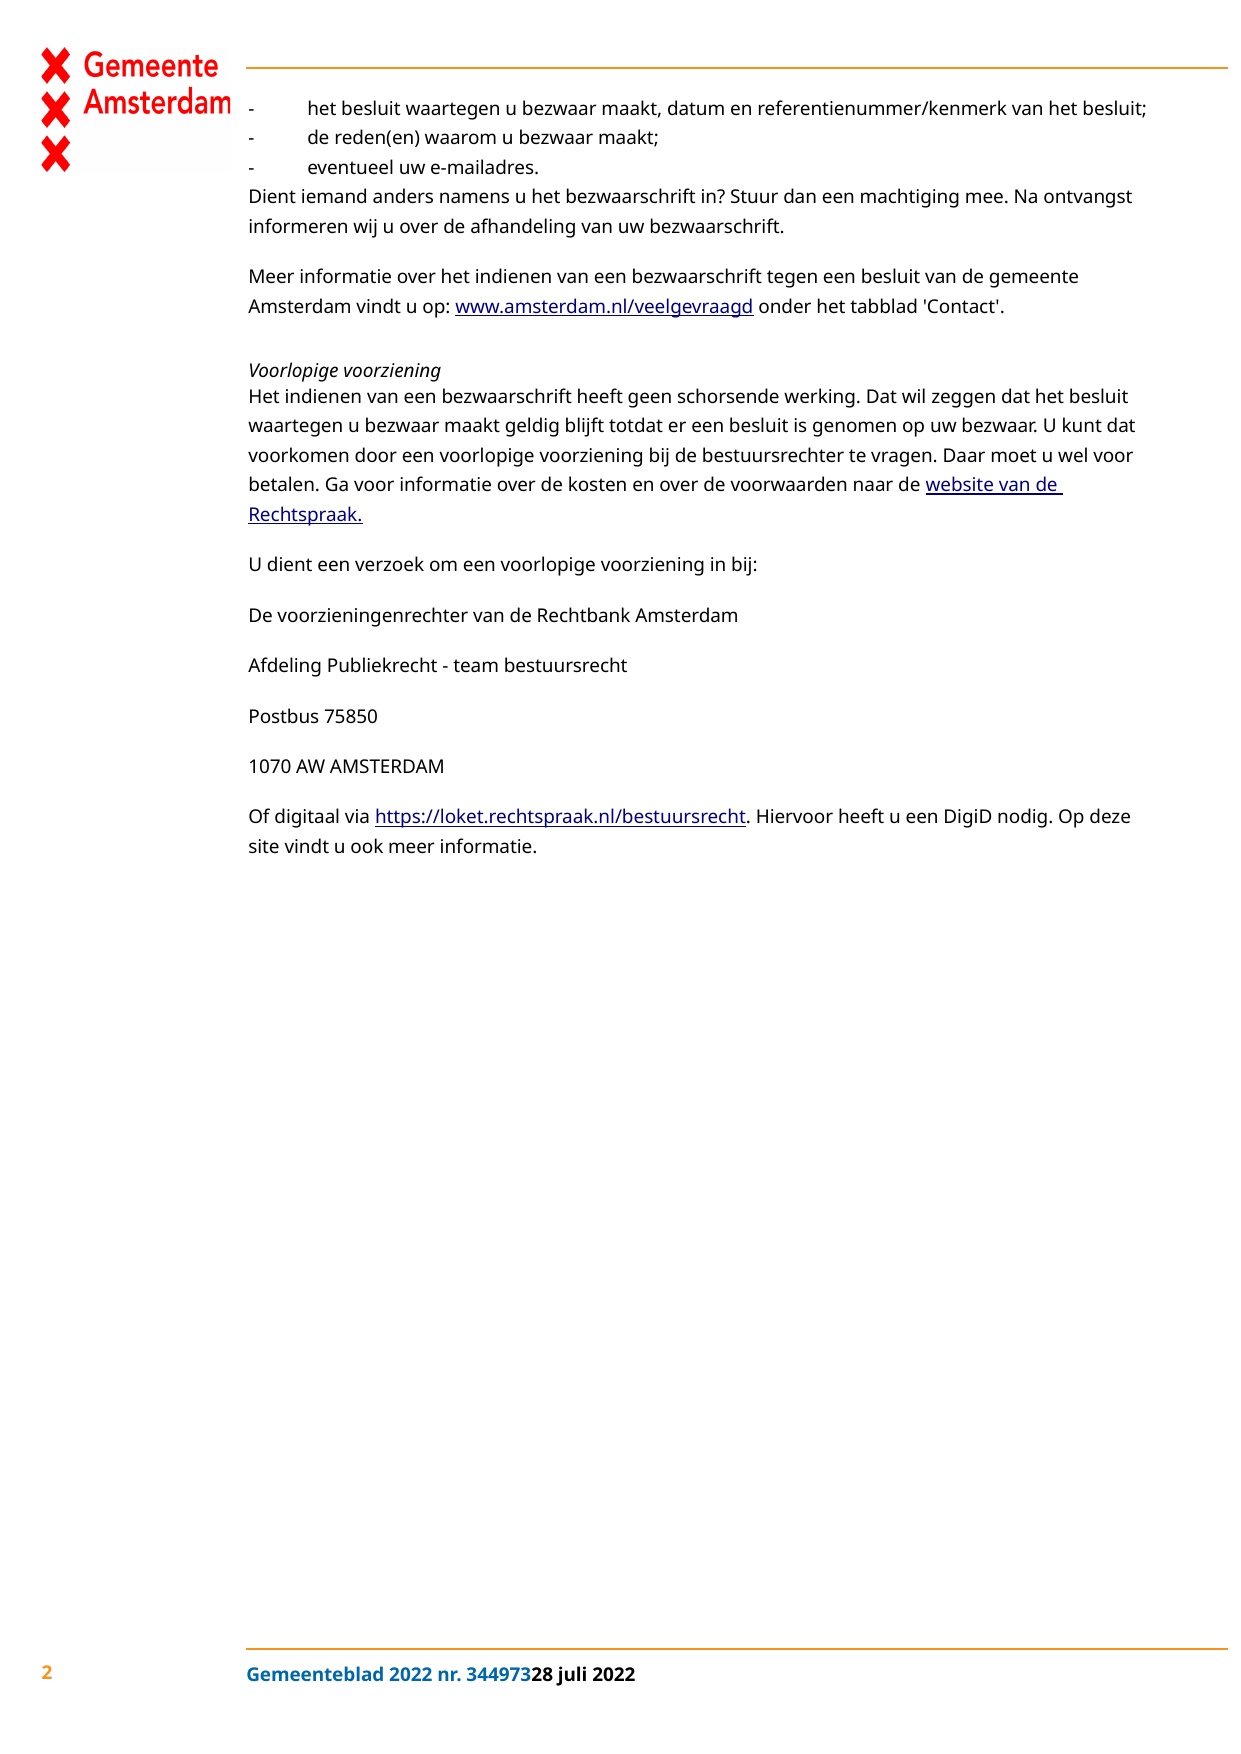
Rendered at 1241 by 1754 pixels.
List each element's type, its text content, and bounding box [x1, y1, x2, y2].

text 1070 AW AMSTERDAM [248, 753, 1152, 779]
list het besluit waartegen u bezwaar maakt, datum en referentienummer/kenmerk van het besluit; [248, 95, 1152, 121]
text De voorzieningenrechter van de Rechtbank Amsterdam [248, 602, 1152, 628]
list de reden(en) waarom u bezwaar maakt; [248, 124, 1152, 150]
text Het indienen van een bezwaarschrift heeft geen schorsende werking. Dat wil zeggen dat het besluit waartegen u bezwaar maakt geldig blijft totdat er een besluit is genomen op uw bezwaar. U kunt dat voorkomen door een voorlopige voorziening bij de bestuursrechter te vragen. Daar moet u wel voor betalen. Ga voor informatie over de kosten en over de voorwaarden naar de website van de Rechtspraak. [248, 383, 1152, 527]
text U dient een verzoek om een voorlopige voorziening in bij: [248, 552, 1152, 577]
text Meer informatie over het indienen van een bezwaarschrift tegen een besluit van de gemeente Amsterdam vindt u op: www.amsterdam.nl/veelgevraagd onder het tabblad 'Contact'. [248, 263, 1152, 319]
text Voorlopige voorziening [248, 357, 1152, 383]
text Of digitaal via https://loket.rechtspraak.nl/bestuursrecht. Hiervoor heeft u een DigiD nodig. Op deze site vindt u ook meer informatie. [248, 804, 1152, 859]
picture [41, 47, 231, 172]
text Afdeling Publiekrecht - team bestuursrecht [248, 652, 1152, 678]
text Postbus 75850 [248, 703, 1152, 728]
text Dient iemand anders namens u het bezwaarschrift in? Stuur dan een machtiging mee. Na ontvangst informeren wij u over de afhandeling van uw bezwaarschrift. [248, 183, 1152, 239]
list eventueel uw e-mailadres. [248, 154, 1152, 180]
